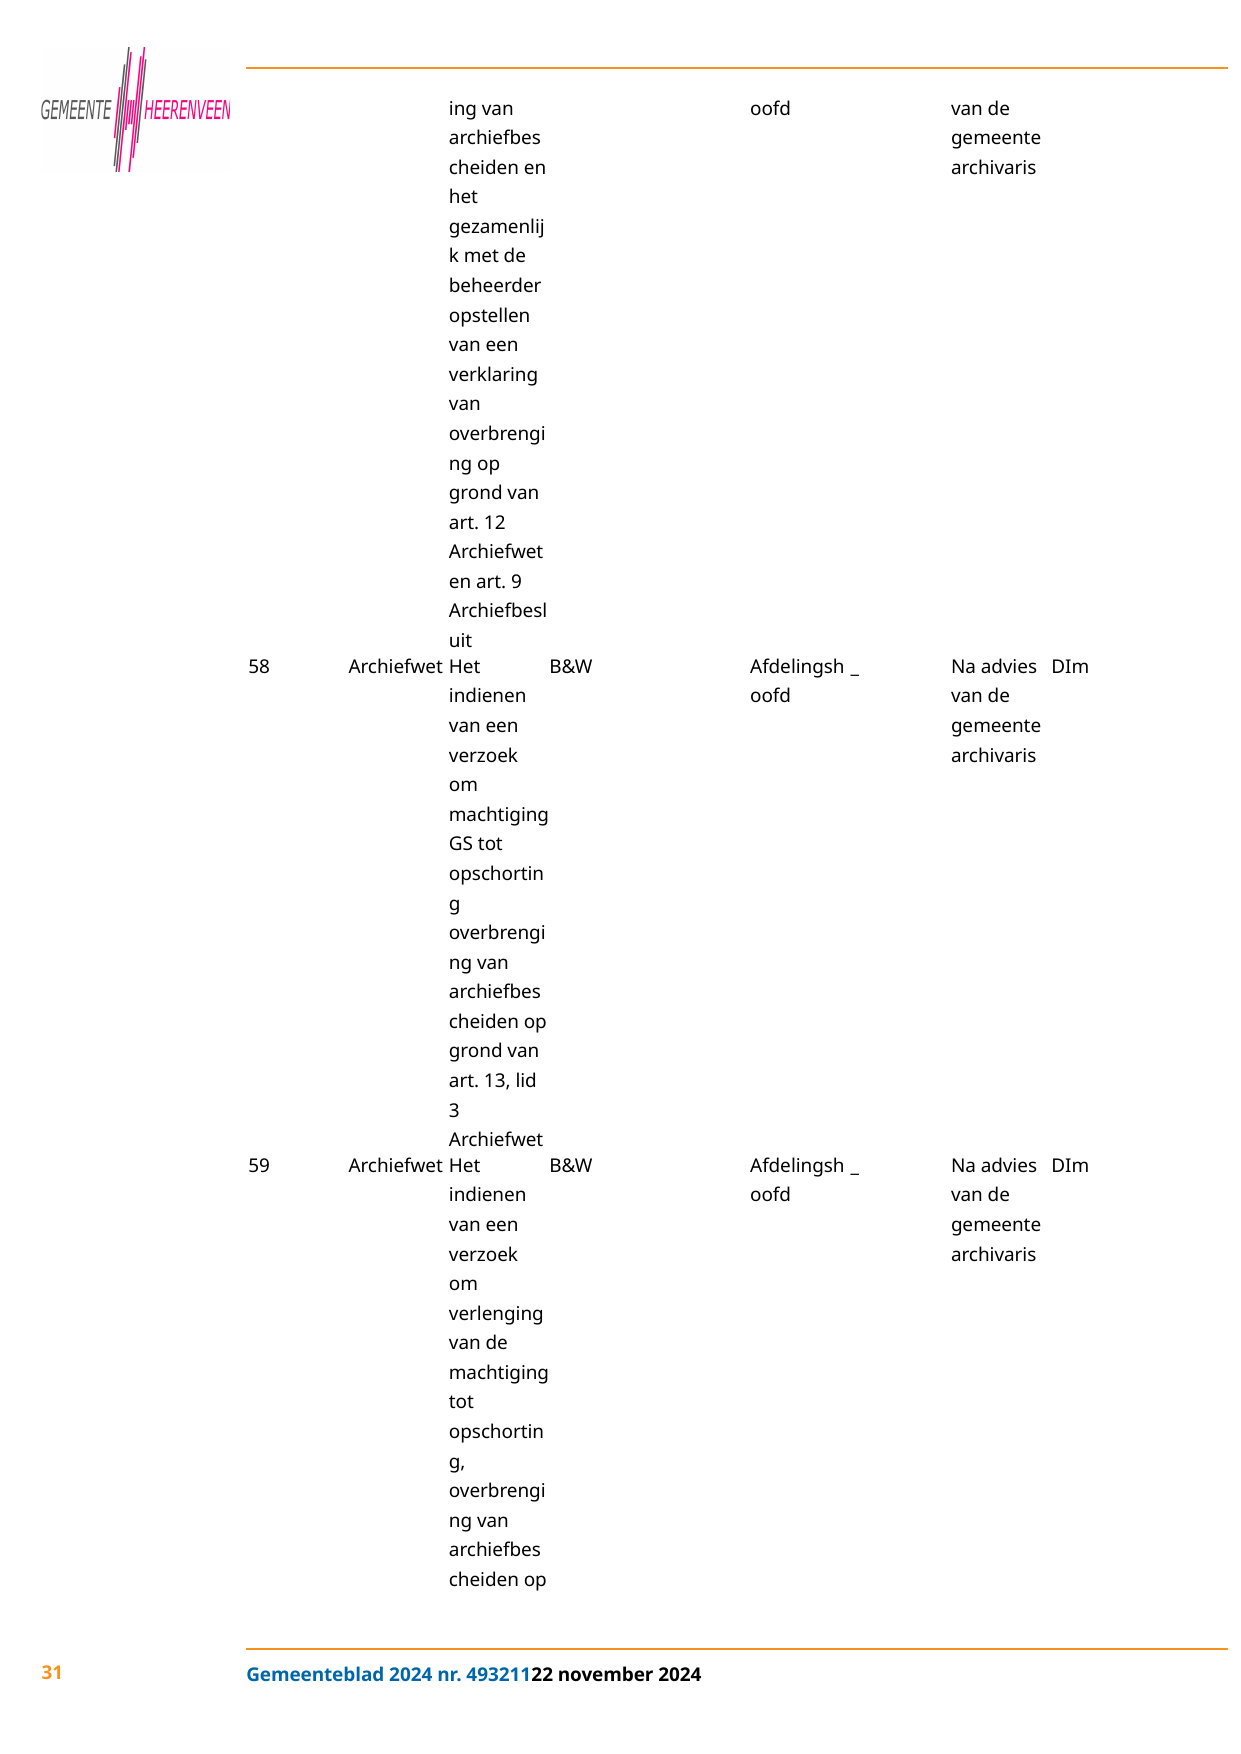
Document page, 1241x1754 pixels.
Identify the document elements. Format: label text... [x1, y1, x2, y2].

table_cell oofd [750, 95, 850, 653]
table_cell B&W [549, 1152, 649, 1592]
table_cell 58 [248, 653, 348, 1152]
table_cell [248, 95, 348, 653]
table_cell [650, 653, 750, 1152]
table_cell van de gemeentearchivaris [951, 95, 1051, 653]
table_cell [650, 1152, 750, 1592]
table_cell Het indienen van een verzoek om machtiging GS tot opschorting overbrenging van archiefbescheiden op grond van art. 13, lid 3 Archiefwet [449, 653, 549, 1152]
table_cell _ [850, 653, 951, 1152]
table_cell Afdelingshoofd [750, 1152, 850, 1592]
table_cell [348, 95, 449, 653]
table_cell Archiefwet [348, 653, 449, 1152]
table_cell DIm [1051, 653, 1152, 1152]
table_cell 59 [248, 1152, 348, 1592]
table_cell [650, 95, 750, 653]
table_cell Na advies van de gemeentearchivaris [951, 1152, 1051, 1592]
table_cell [1051, 95, 1152, 653]
table_cell Het indienen van een verzoek om verlenging van de machtiging tot opschorting, overbrenging van archiefbescheiden op [449, 1152, 549, 1592]
table_cell Na advies van de gemeentearchivaris [951, 653, 1051, 1152]
table_cell Archiefwet [348, 1152, 449, 1592]
table_cell [549, 95, 649, 653]
table_cell _ [850, 1152, 951, 1592]
table_cell B&W [549, 653, 649, 1152]
table_cell ing van archiefbescheiden en het gezamenlijk met de beheerder opstellen van een verklaring van overbrenging op grond van art. 12 Archiefwet en art. 9 Archiefbesluit [449, 95, 549, 653]
table_cell [850, 95, 951, 653]
picture [41, 47, 231, 172]
table_cell Afdelingshoofd [750, 653, 850, 1152]
table_cell DIm [1051, 1152, 1152, 1592]
